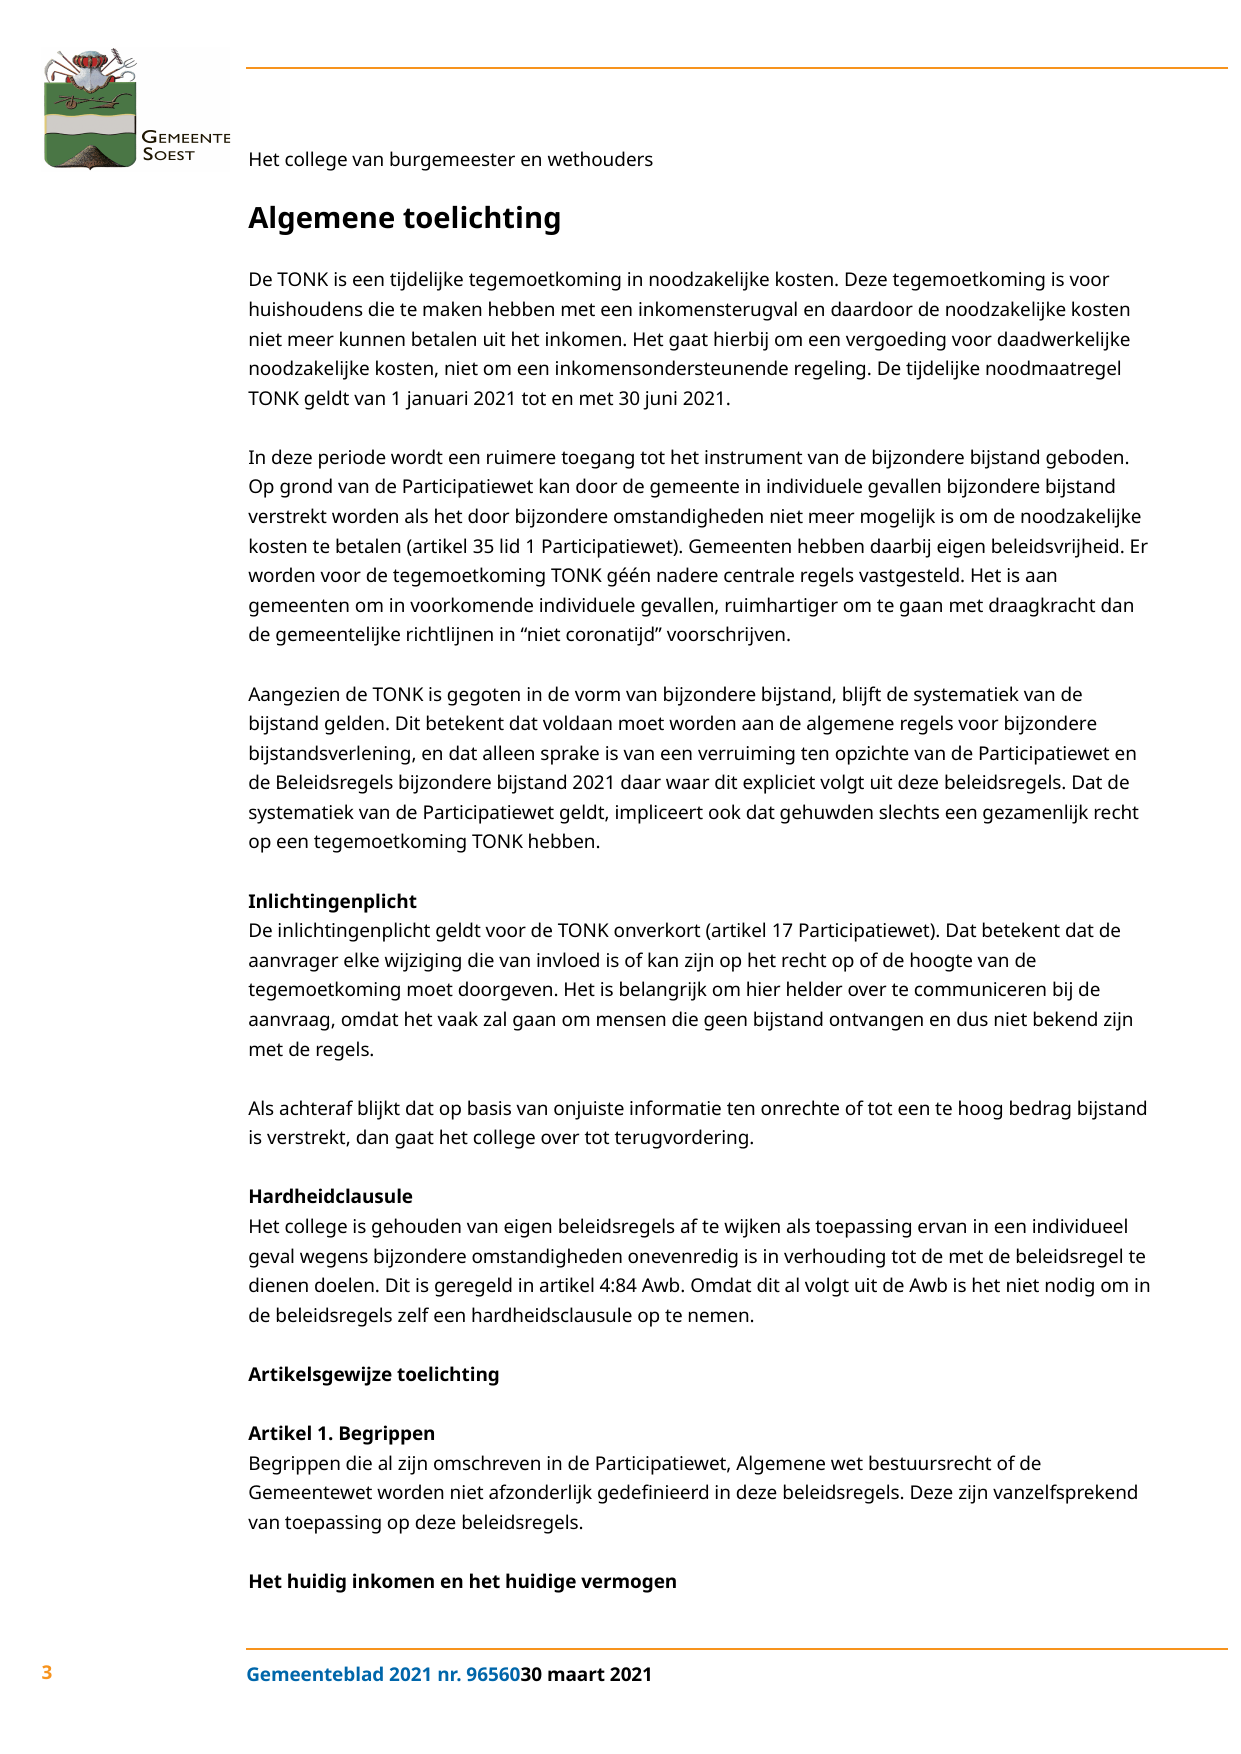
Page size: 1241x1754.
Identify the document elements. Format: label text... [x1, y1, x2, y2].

text Het huidig inkomen en het huidige vermogen [248, 1568, 1152, 1594]
text Begrippen die al zijn omschreven in de Participatiewet, Algemene wet bestuursrecht of de Gemeentewet worden niet afzonderlijk gedefinieerd in deze beleidsregels. Deze zijn vanzelfsprekend van toepassing op deze beleidsregels. [248, 1450, 1152, 1535]
text De inlichtingenplicht geldt voor de TONK onverkort (artikel 17 Participatiewet). Dat betekent dat de aanvrager elke wijziging die van invloed is of kan zijn op het recht op of de hoogte van de tegemoetkoming moet doorgeven. Het is belangrijk om hier helder over te communiceren bij de aanvraag, omdat het vaak zal gaan om mensen die geen bijstand ontvangen en dus niet bekend zijn met de regels. [248, 917, 1152, 1061]
picture [41, 47, 231, 172]
text De TONK is een tijdelijke tegemoetkoming in noodzakelijke kosten. Deze tegemoetkoming is voor huishoudens die te maken hebben met een inkomensterugval en daardoor de noodzakelijke kosten niet meer kunnen betalen uit het inkomen. Het gaat hierbij om een vergoeding voor daadwerkelijke noodzakelijke kosten, niet om een inkomensondersteunende regeling. De tijdelijke noodmaatregel TONK geldt van 1 januari 2021 tot en met 30 juni 2021. [248, 267, 1152, 411]
text Artikel 1. Begrippen [248, 1420, 1152, 1446]
text Inlichtingenplicht [248, 888, 1152, 913]
text Hardheidclausule [248, 1184, 1152, 1209]
text Als achteraf blijkt dat op basis van onjuiste informatie ten onrechte of tot een te hoog bedrag bijstand is verstrekt, dan gaat het college over tot terugvordering. [248, 1095, 1152, 1150]
text Aangezien de TONK is gegoten in de vorm van bijzondere bijstand, blijft de systematiek van de bijstand gelden. Dit betekent dat voldaan moet worden aan de algemene regels voor bijzondere bijstandsverlening, en dat alleen sprake is van een verruiming ten opzichte van de Participatiewet en de Beleidsregels bijzondere bijstand 2021 daar waar dit expliciet volgt uit deze beleidsregels. Dat de systematiek van de Participatiewet geldt, impliceert ook dat gehuwden slechts een gezamenlijk recht op een tegemoetkoming TONK hebben. [248, 681, 1152, 854]
text In deze periode wordt een ruimere toegang tot het instrument van de bijzondere bijstand geboden. Op grond van de Participatiewet kan door de gemeente in individuele gevallen bijzondere bijstand verstrekt worden als het door bijzondere omstandigheden niet meer mogelijk is om de noodzakelijke kosten te betalen (artikel 35 lid 1 Participatiewet). Gemeenten hebben daarbij eigen beleidsvrijheid. Er worden voor de tegemoetkoming TONK géén nadere centrale regels vastgesteld. Het is aan gemeenten om in voorkomende individuele gevallen, ruimhartiger om te gaan met draagkracht dan de gemeentelijke richtlijnen in “niet coronatijd” voorschrijven. [248, 444, 1152, 647]
text Algemene toelichting [248, 198, 1152, 237]
text Het college van burgemeester en wethouders [248, 146, 1152, 172]
text Het college is gehouden van eigen beleidsregels af te wijken als toepassing ervan in een individueel geval wegens bijzondere omstandigheden onevenredig is in verhouding tot de met de beleidsregel te dienen doelen. Dit is geregeld in artikel 4:84 Awb. Omdat dit al volgt uit de Awb is het niet nodig om in de beleidsregels zelf een hardheidsclausule op te nemen. [248, 1213, 1152, 1328]
text Artikelsgewijze toelichting [248, 1361, 1152, 1387]
